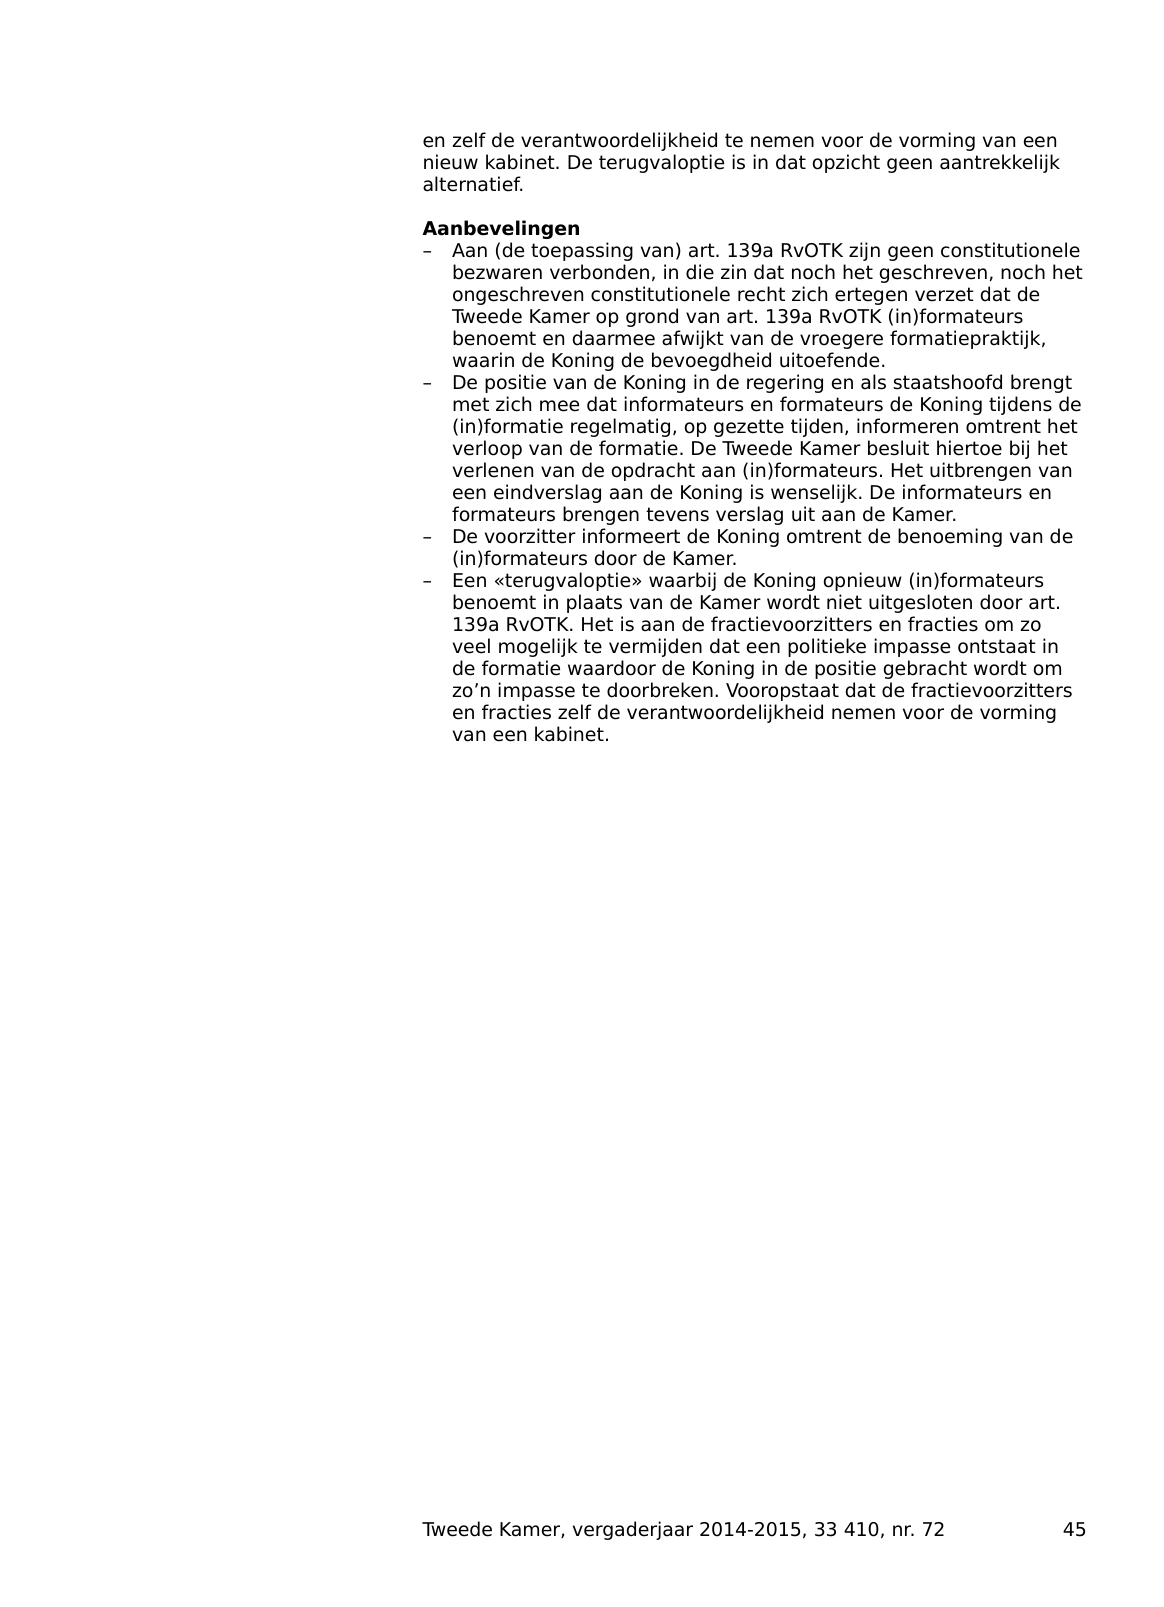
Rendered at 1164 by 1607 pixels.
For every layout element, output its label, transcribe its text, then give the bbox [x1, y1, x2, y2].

text – Aan (de toepassing van) art. 139a RvOTK zijn geen constitutionele bezwaren verbonden, in die zin dat noch het geschreven, noch het ongeschreven constitutionele recht zich ertegen verzet dat de Tweede Kamer op grond van art. 139a RvOTK (in)formateurs benoemt en daarmee afwijkt van de vroegere formatiepraktijk, waarin de Koning de bevoegdheid uitoefende. [422, 240, 1087, 372]
text – De voorzitter informeert de Koning omtrent de benoeming van de (in)formateurs door de Kamer. [422, 526, 1087, 570]
text – De positie van de Koning in de regering en als staatshoofd brengt met zich mee dat informateurs en formateurs de Koning tijdens de (in)formatie regelmatig, op gezette tijden, informeren omtrent het verloop van de formatie. De Tweede Kamer besluit hiertoe bij het verlenen van de opdracht aan (in)formateurs. Het uitbrengen van een eindverslag aan de Koning is wenselijk. De informateurs en formateurs brengen tevens verslag uit aan de Kamer. [422, 372, 1087, 526]
text – Een «terugvaloptie» waarbij de Koning opnieuw (in)formateurs benoemt in plaats van de Kamer wordt niet uitgesloten door art. 139a RvOTK. Het is aan de fractievoorzitters en fracties om zo veel mogelijk te vermijden dat een politieke impasse ontstaat in de formatie waardoor de Koning in de positie gebracht wordt om zo’n impasse te doorbreken. Vooropstaat dat de fractievoorzitters en fracties zelf de verantwoordelijkheid nemen voor de vorming van een kabinet. [422, 570, 1087, 746]
text en zelf de verantwoordelijkheid te nemen voor de vorming van een nieuw kabinet. De terugvaloptie is in dat opzicht geen aantrekkelijk alternatief. [422, 130, 1087, 196]
subtitle Aanbevelingen [422, 218, 1087, 240]
